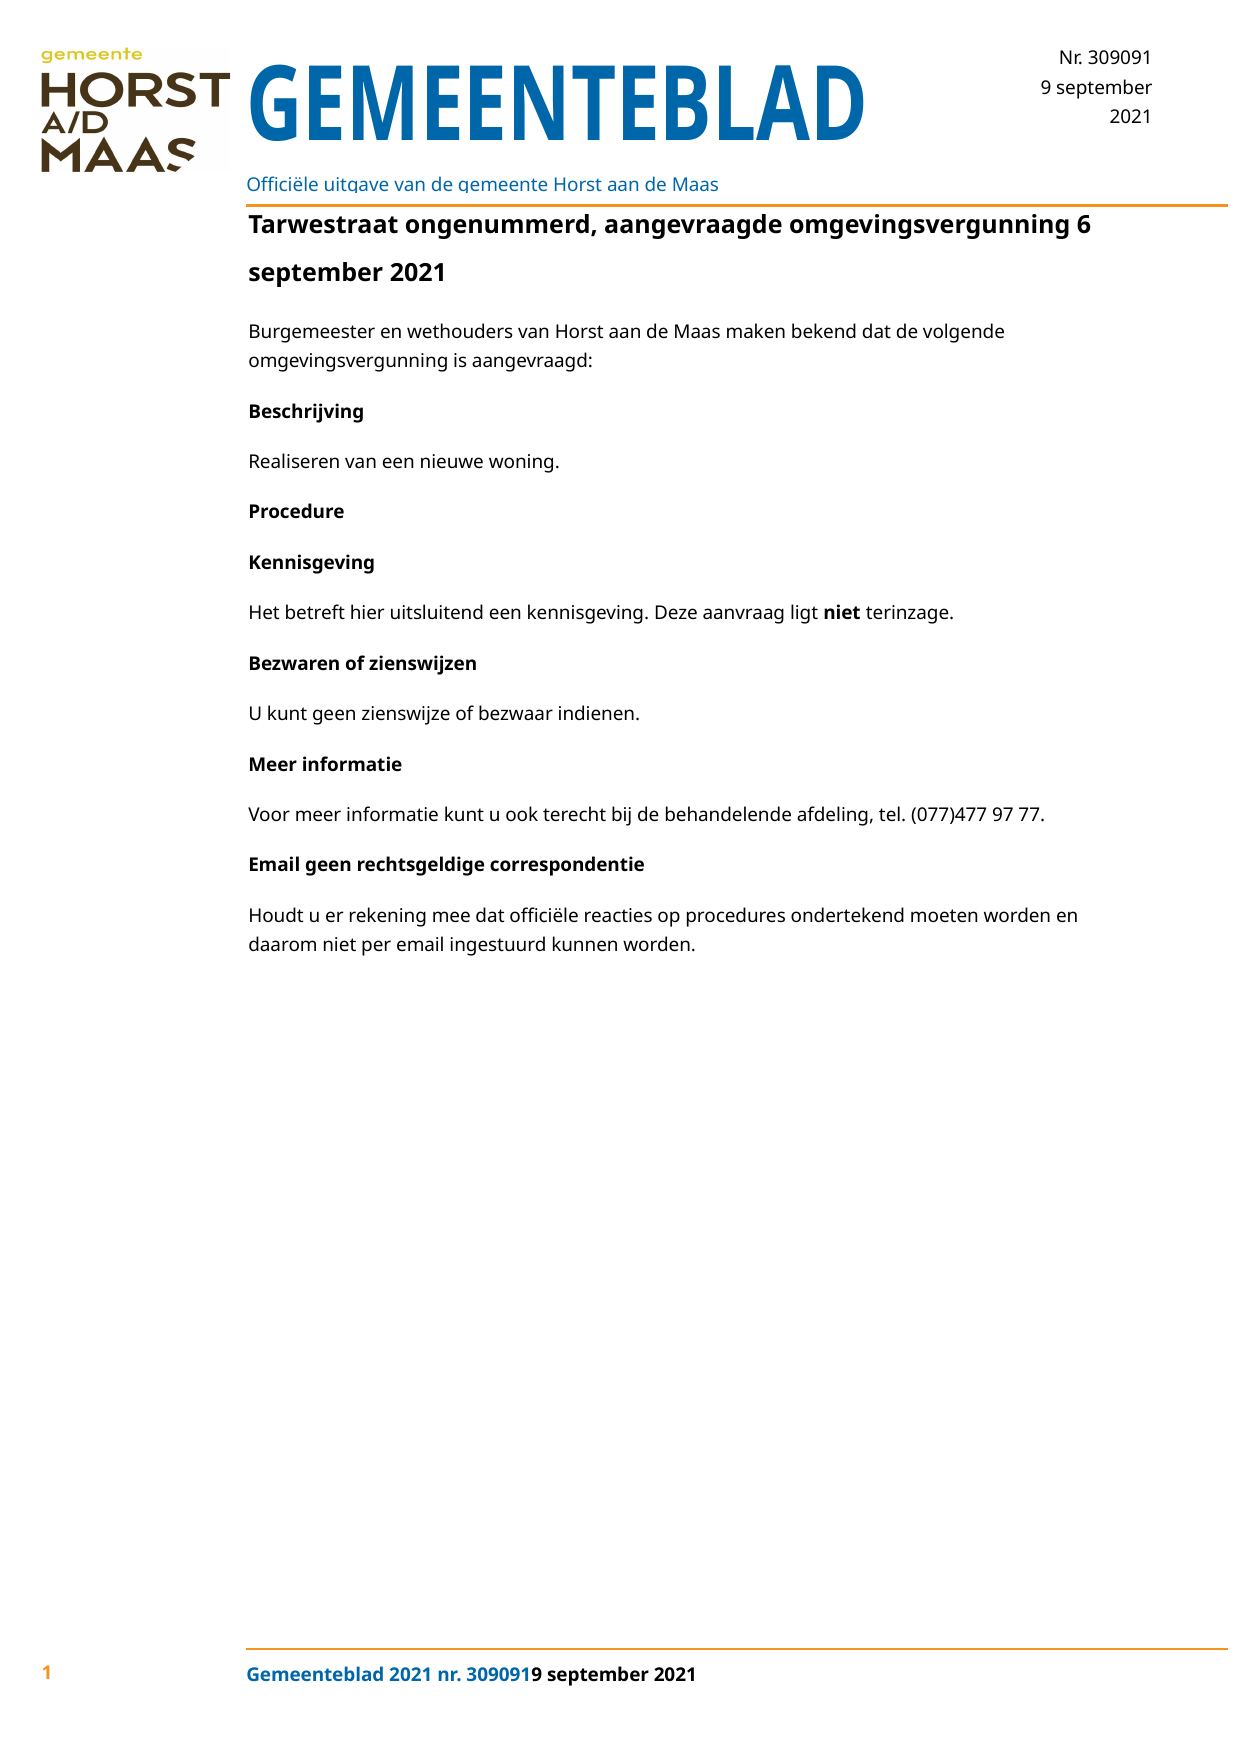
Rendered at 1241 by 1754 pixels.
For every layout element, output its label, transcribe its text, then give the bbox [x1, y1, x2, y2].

picture [41, 47, 231, 172]
text Realiseren van een nieuwe woning. [248, 448, 1152, 474]
text Kennisgeving [248, 549, 1152, 575]
text Het betreft hier uitsluitend een kennisgeving. Deze aanvraag ligt niet terinzage. [248, 599, 1152, 625]
text Procedure [248, 499, 1152, 524]
text Beschrijving [248, 398, 1152, 424]
text U kunt geen zienswijze of bezwaar indienen. [248, 700, 1152, 726]
text Email geen rechtsgeldige correspondentie [248, 852, 1152, 877]
text Burgemeester en wethouders van Horst aan de Maas maken bekend dat de volgende omgevingsvergunning is aangevraagd: [248, 318, 1152, 373]
text Houdt u er rekening mee dat officiële reacties op procedures ondertekend moeten worden en daarom niet per email ingestuurd kunnen worden. [248, 902, 1152, 957]
text Tarwestraat ongenummerd, aangevraagde omgevingsvergunning 6 september 2021 [248, 207, 1152, 288]
text Meer informatie [248, 751, 1152, 777]
text Bezwaren of zienswijzen [248, 650, 1152, 676]
text Voor meer informatie kunt u ook terecht bij de behandelende afdeling, tel. (077)477 97 77. [248, 801, 1152, 827]
